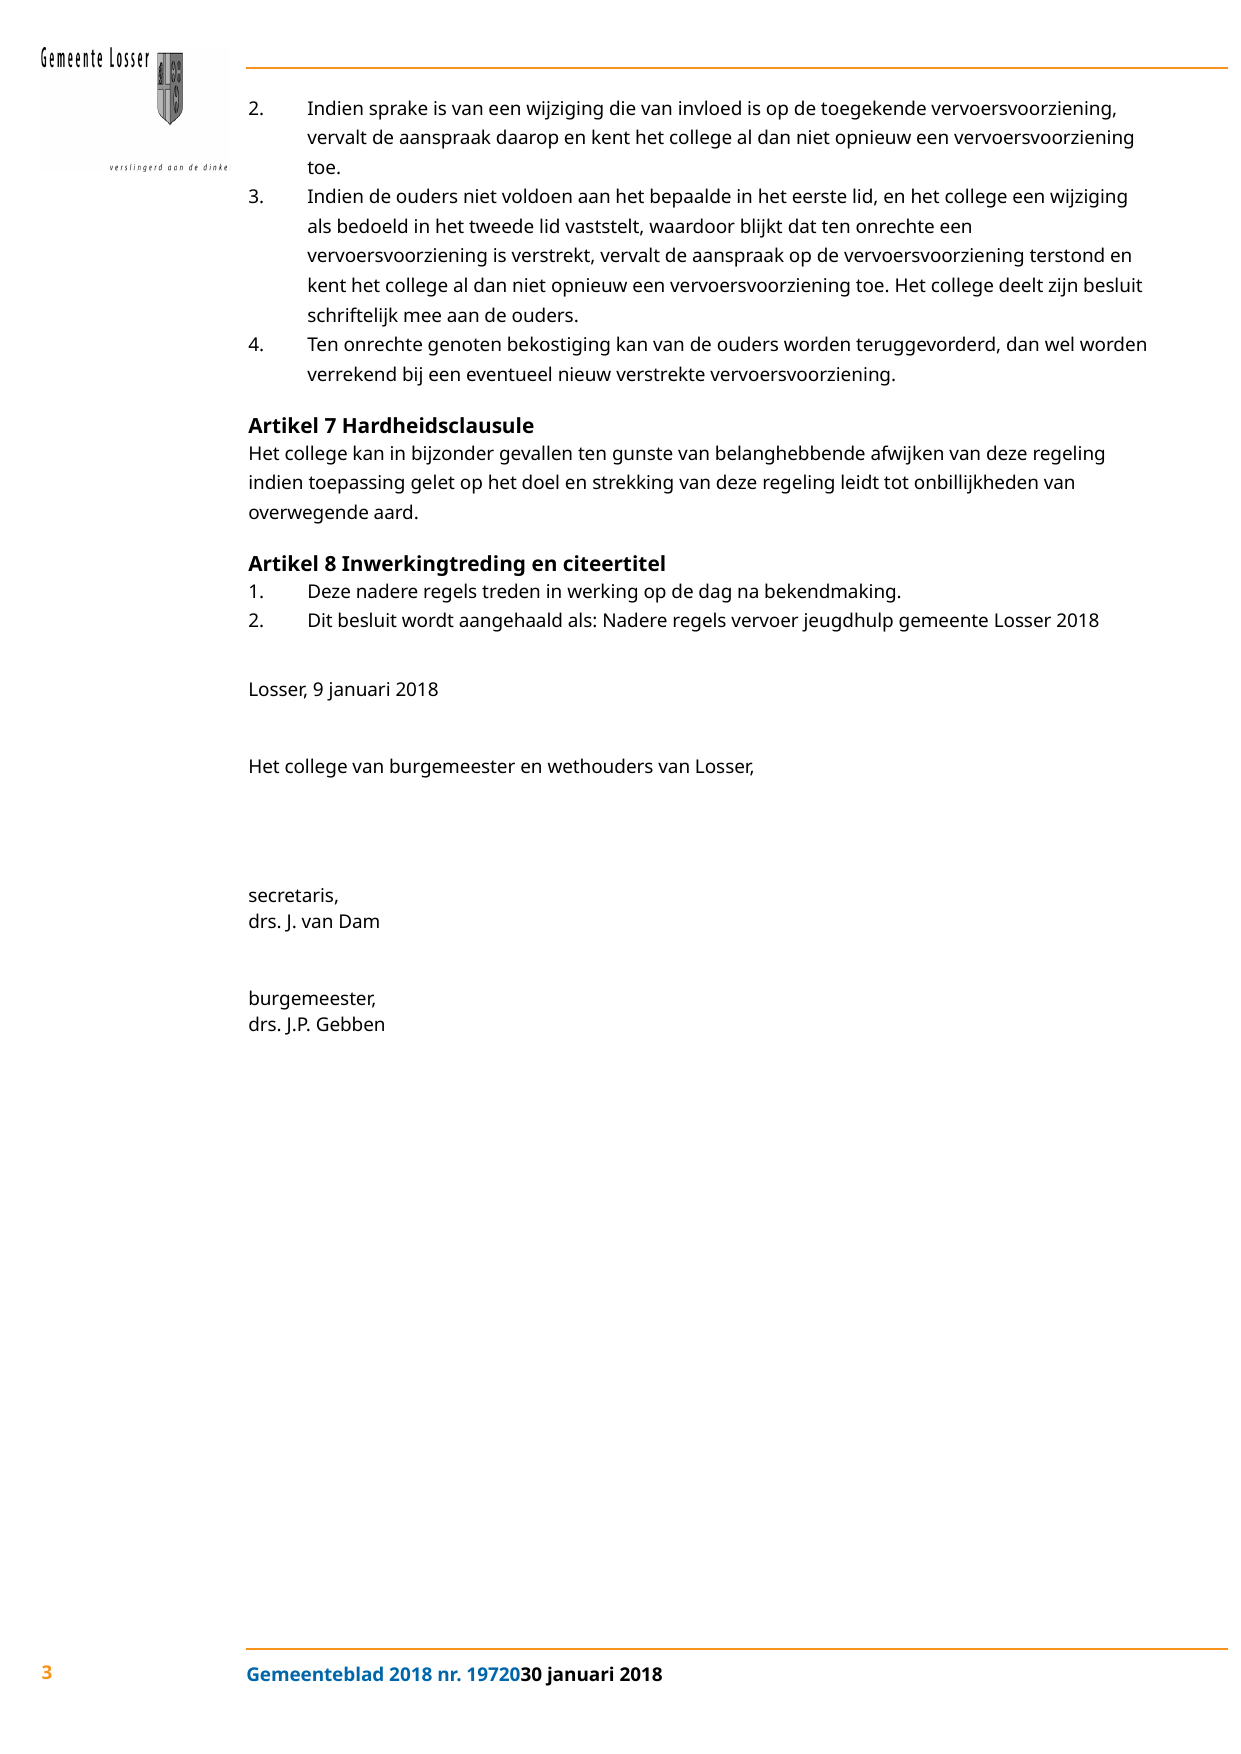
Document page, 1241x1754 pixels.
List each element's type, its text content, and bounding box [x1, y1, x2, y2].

list Deze nadere regels treden in werking op de dag na bekendmaking. [248, 578, 1152, 604]
picture [41, 47, 231, 172]
text drs. J.P. Gebben [248, 1011, 1152, 1037]
text drs. J. van Dam [248, 908, 1152, 934]
text Het college van burgemeester en wethouders van Losser, [248, 753, 1152, 779]
list Ten onrechte genoten bekostiging kan van de ouders worden teruggevorderd, dan wel worden verrekend bij een eventueel nieuw verstrekte vervoersvoorziening. [248, 331, 1152, 387]
text Artikel 8 Inwerkingtreding en citeertitel [248, 549, 1152, 578]
text Het college kan in bijzonder gevallen ten gunste van belanghebbende afwijken van deze regeling indien toepassing gelet op het doel en strekking van deze regeling leidt tot onbillijkheden van overwegende aard. [248, 440, 1152, 525]
text Losser, 9 januari 2018 [248, 676, 1152, 702]
text secretaris, [248, 882, 1152, 908]
list Indien de ouders niet voldoen aan het bepaalde in het eerste lid, en het college een wijziging als bedoeld in het tweede lid vaststelt, waardoor blijkt dat ten onrechte een vervoersvoorziening is verstrekt, vervalt de aanspraak op de vervoersvoorziening terstond en kent het college al dan niet opnieuw een vervoersvoorziening toe. Het college deelt zijn besluit schriftelijk mee aan de ouders. [248, 183, 1152, 328]
list Dit besluit wordt aangehaald als: Nadere regels vervoer jeugdhulp gemeente Losser 2018 [248, 607, 1152, 633]
text burgemeester, [248, 985, 1152, 1011]
list Indien sprake is van een wijziging die van invloed is op de toegekende vervoersvoorziening, vervalt de aanspraak daarop en kent het college al dan niet opnieuw een vervoersvoorziening toe. [248, 95, 1152, 180]
text Artikel 7 Hardheidsclausule [248, 411, 1152, 440]
